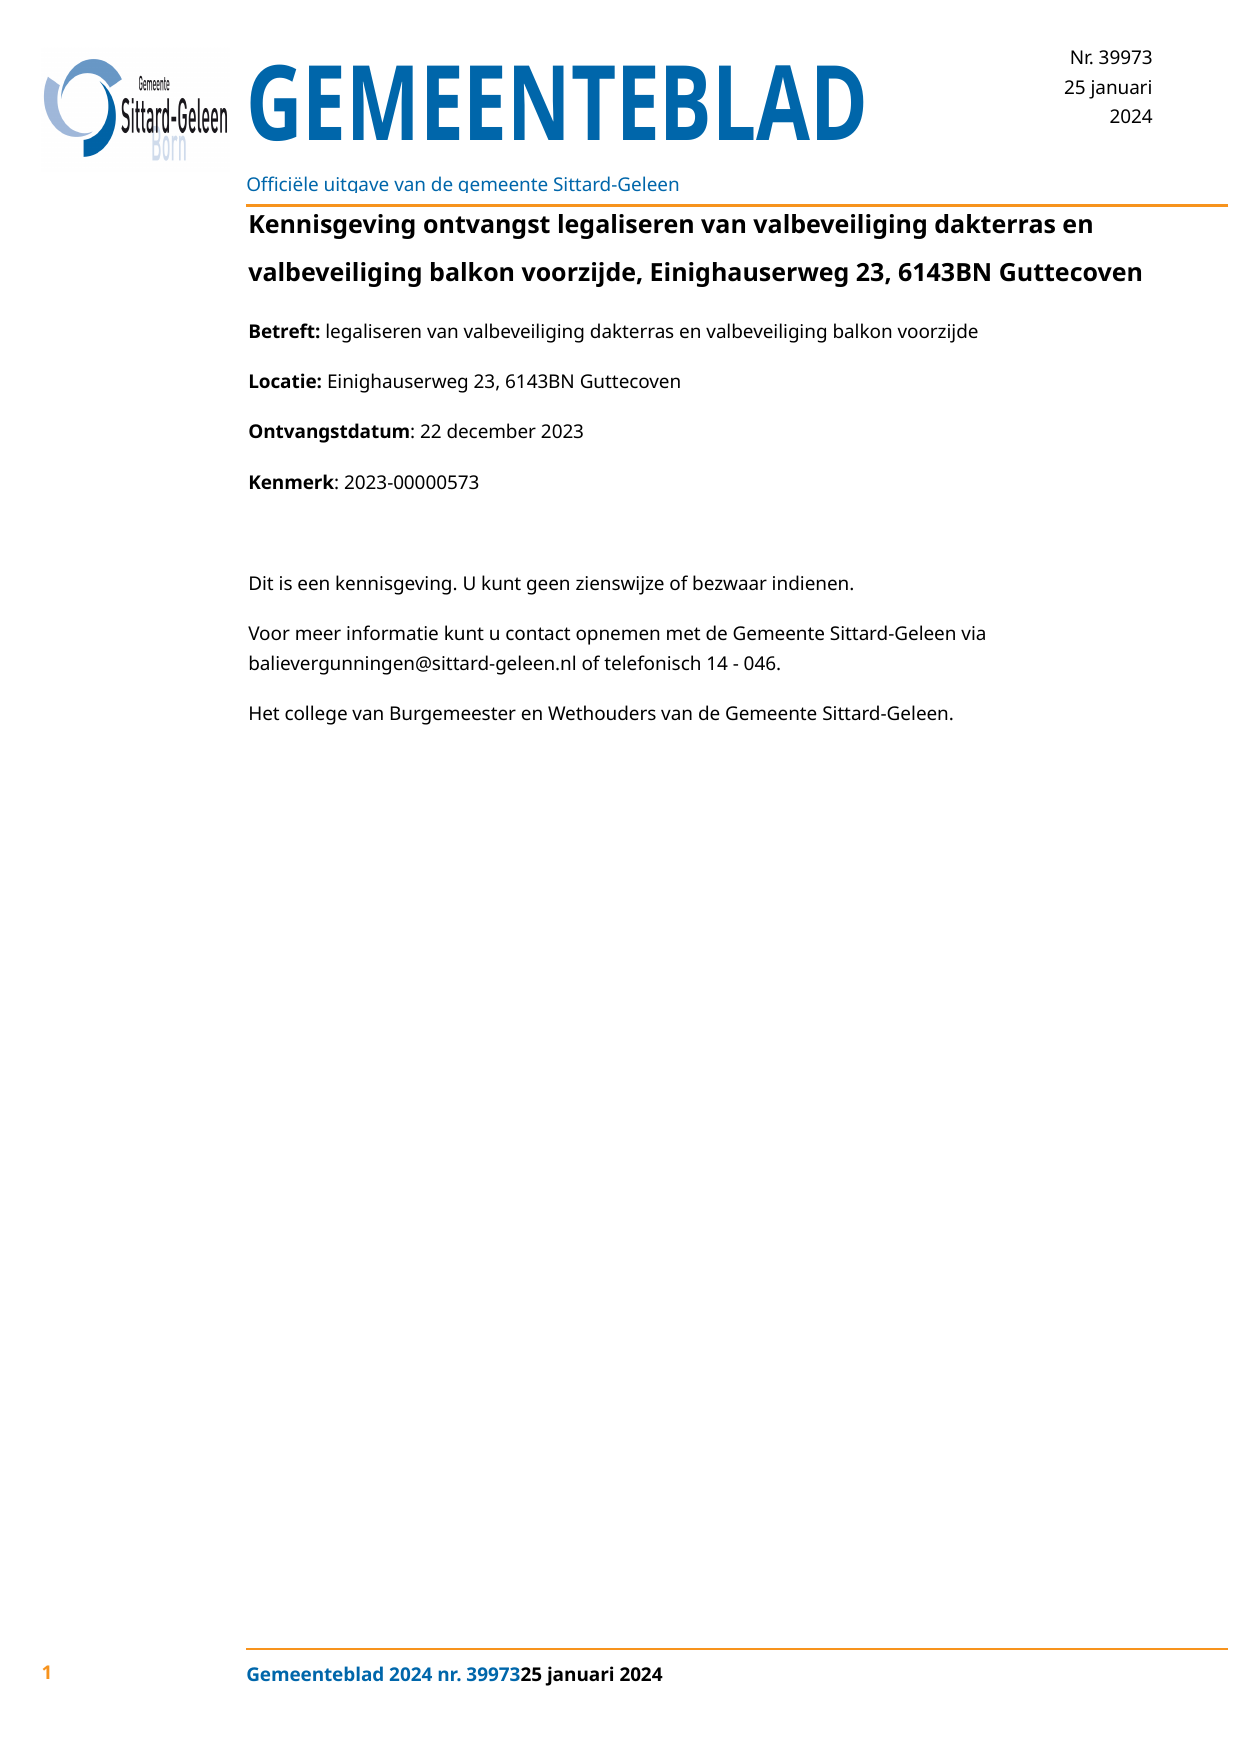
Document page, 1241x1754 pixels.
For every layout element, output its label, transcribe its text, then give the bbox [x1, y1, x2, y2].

text Kennisgeving ontvangst legaliseren van valbeveiliging dakterras en valbeveiliging balkon voorzijde, Einighauserweg 23, 6143BN Guttecoven [248, 207, 1152, 288]
text Kenmerk: 2023-00000573 [248, 469, 1152, 495]
text Voor meer informatie kunt u contact opnemen met de Gemeente Sittard-Geleen via balievergunningen@sittard-geleen.nl of telefonisch 14 - 046. [248, 620, 1152, 676]
text Locatie: Einighauserweg 23, 6143BN Guttecoven [248, 368, 1152, 394]
text Dit is een kennisgeving. U kunt geen zienswijze of bezwaar indienen. [248, 570, 1152, 596]
picture [41, 47, 231, 172]
text Betreft: legaliseren van valbeveiliging dakterras en valbeveiliging balkon voorzijde [248, 318, 1152, 344]
text Het college van Burgemeester en Wethouders van de Gemeente Sittard-Geleen. [248, 700, 1152, 726]
text Ontvangstdatum: 22 december 2023 [248, 419, 1152, 444]
